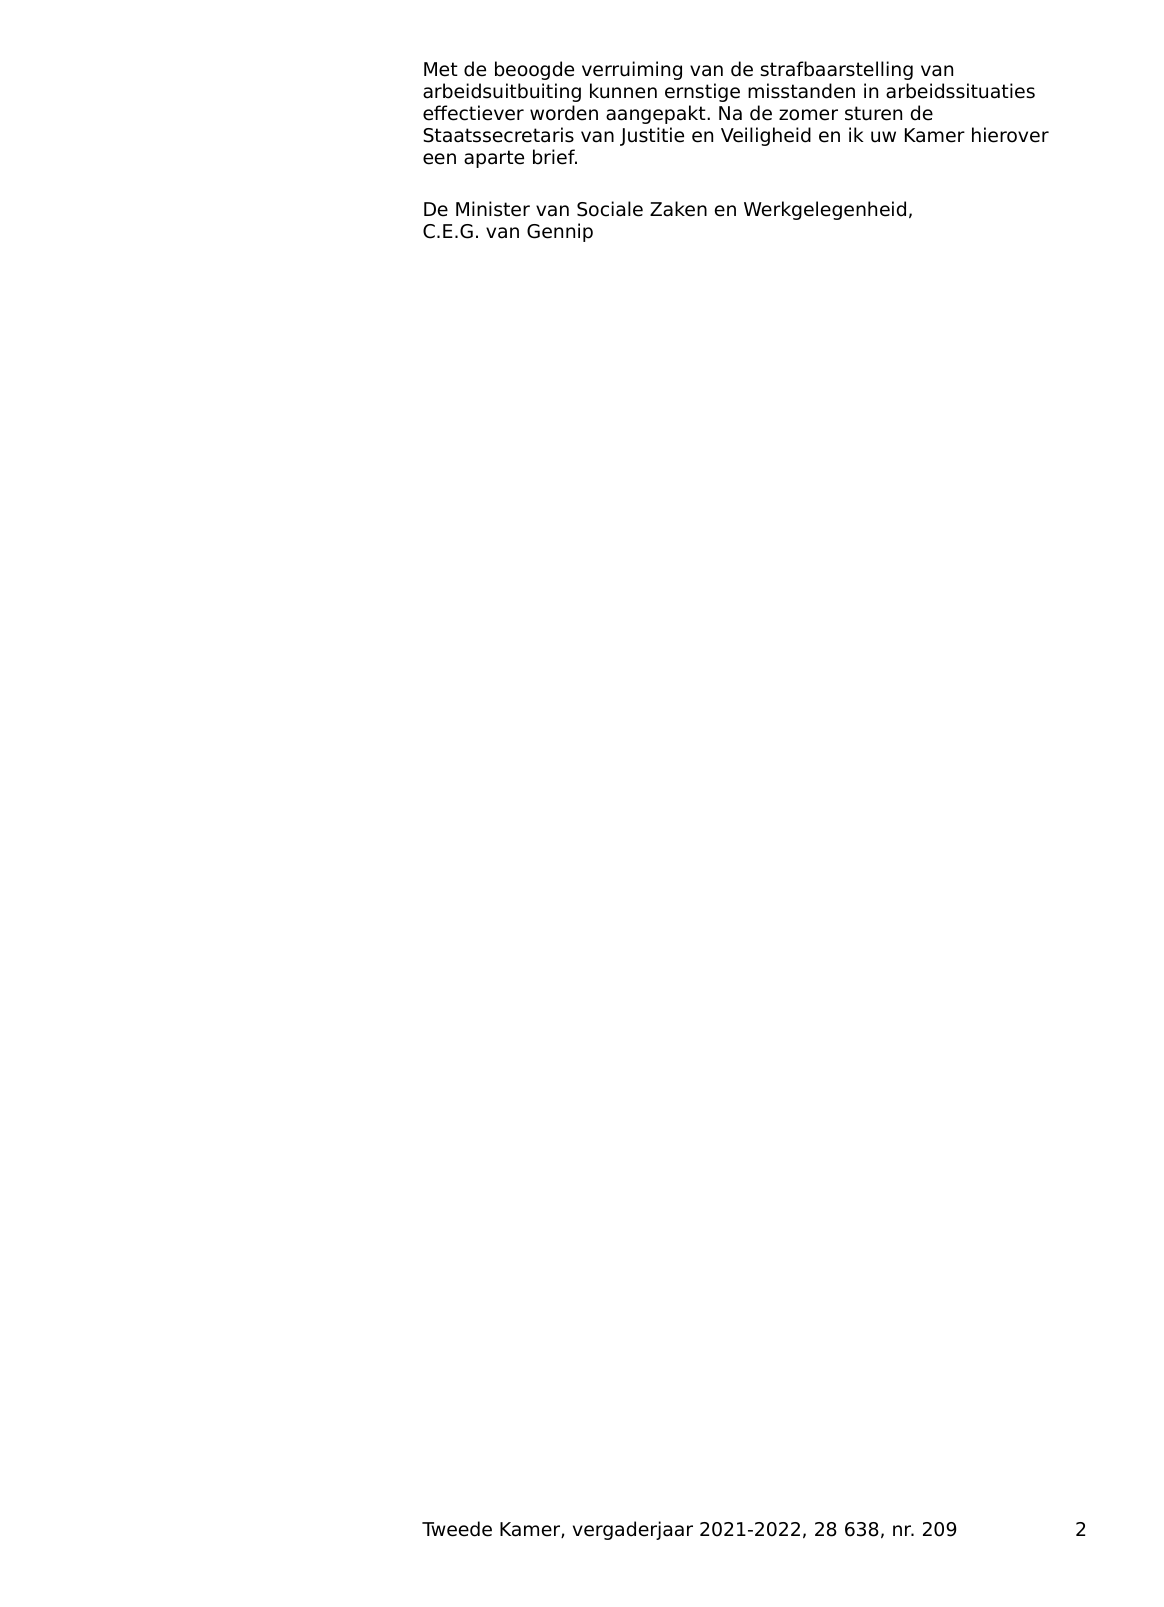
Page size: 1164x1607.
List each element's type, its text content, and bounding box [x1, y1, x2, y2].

text Met de beoogde verruiming van de strafbaarstelling van arbeidsuitbuiting kunnen ernstige misstanden in arbeidssituaties effectiever worden aangepakt. Na de zomer sturen de Staatssecretaris van Justitie en Veiligheid en ik uw Kamer hierover een aparte brief. [422, 59, 1087, 169]
text De Minister van Sociale Zaken en Werkgelegenheid, C.E.G. van Gennip [422, 199, 1087, 243]
